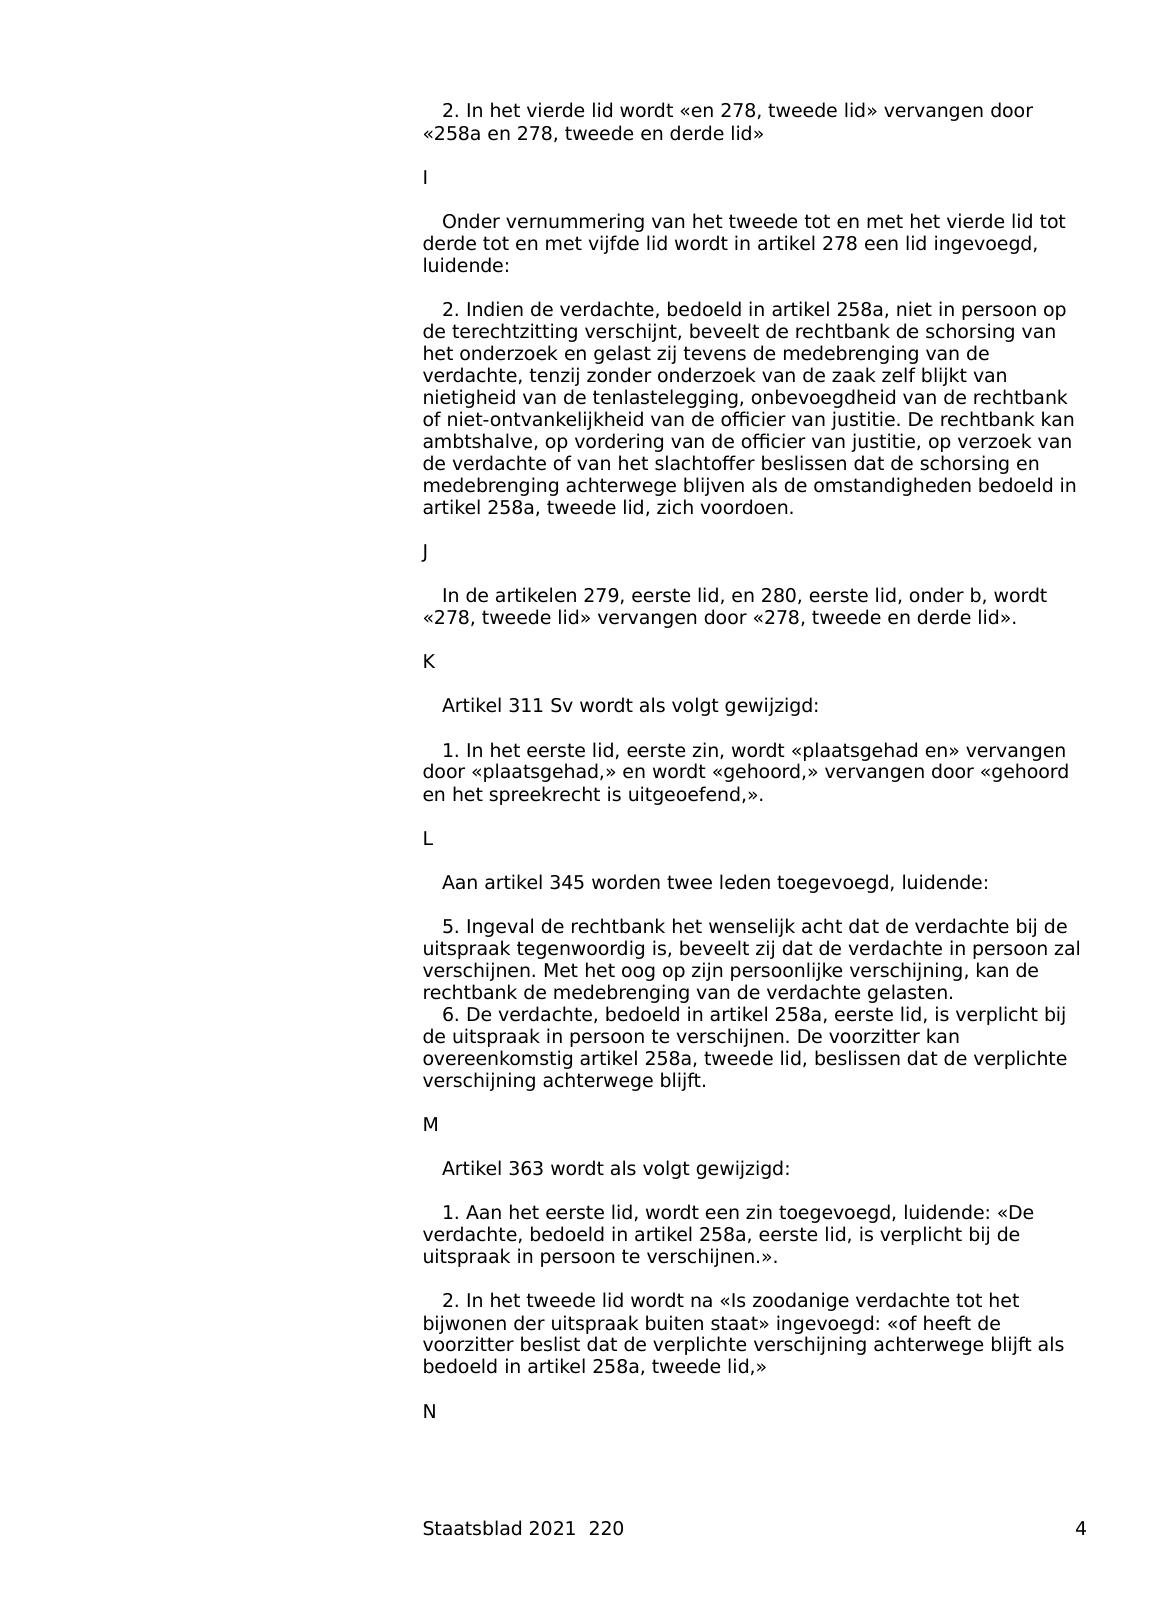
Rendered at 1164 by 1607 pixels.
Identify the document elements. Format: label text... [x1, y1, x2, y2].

text L [422, 828, 1087, 849]
text M [422, 1114, 1087, 1136]
text N [422, 1401, 1087, 1422]
text In de artikelen 279, eerste lid, en 280, eerste lid, onder b, wordt «278, tweede lid» vervangen door «278, tweede en derde lid». [422, 585, 1087, 629]
text 6. De verdachte, bedoeld in artikel 258a, eerste lid, is verplicht bij de uitspraak in persoon te verschijnen. De voorzitter kan overeenkomstig artikel 258a, tweede lid, beslissen dat de verplichte verschijning achterwege blijft. [422, 1004, 1087, 1092]
text 1. Aan het eerste lid, wordt een zin toegevoegd, luidende: «De verdachte, bedoeld in artikel 258a, eerste lid, is verplicht bij de uitspraak in persoon te verschijnen.». [422, 1202, 1087, 1268]
text 5. Ingeval de rechtbank het wenselijk acht dat de verdachte bij de uitspraak tegenwoordig is, beveelt zij dat de verdachte in persoon zal verschijnen. Met het oog op zijn persoonlijke verschijning, kan de rechtbank de medebrenging van de verdachte gelasten. [422, 916, 1087, 1004]
text I [422, 167, 1087, 188]
text 2. Indien de verdachte, bedoeld in artikel 258a, niet in persoon op de terechtzitting verschijnt, beveelt de rechtbank de schorsing van het onderzoek en gelast zij tevens de medebrenging van de verdachte, tenzij zonder onderzoek van de zaak zelf blijkt van nietigheid van de tenlastelegging, onbevoegdheid van de rechtbank of niet-ontvankelijkheid van de officier van justitie. De rechtbank kan ambtshalve, op vordering van de officier van justitie, op verzoek van de verdachte of van het slachtoffer beslissen dat de schorsing en medebrenging achterwege blijven als de omstandigheden bedoeld in artikel 258a, tweede lid, zich voordoen. [422, 299, 1087, 519]
text 2. In het vierde lid wordt «en 278, tweede lid» vervangen door «258a en 278, tweede en derde lid» [422, 100, 1087, 144]
text 1. In het eerste lid, eerste zin, wordt «plaatsgehad en» vervangen door «plaatsgehad,» en wordt «gehoord,» vervangen door «gehoord en het spreekrecht is uitgeoefend,». [422, 739, 1087, 805]
text K [422, 651, 1087, 673]
text Artikel 363 wordt als volgt gewijzigd: [422, 1158, 1087, 1180]
text Onder vernummering van het tweede tot en met het vierde lid tot derde tot en met vijfde lid wordt in artikel 278 een lid ingevoegd, luidende: [422, 211, 1087, 277]
text J [422, 541, 1087, 563]
text Aan artikel 345 worden twee leden toegevoegd, luidende: [422, 872, 1087, 894]
text Artikel 311 Sv wordt als volgt gewijzigd: [422, 695, 1087, 717]
text 2. In het tweede lid wordt na «Is zoodanige verdachte tot het bijwonen der uitspraak buiten staat» ingevoegd: «of heeft de voorzitter beslist dat de verplichte verschijning achterwege blijft als bedoeld in artikel 258a, tweede lid,» [422, 1290, 1087, 1378]
